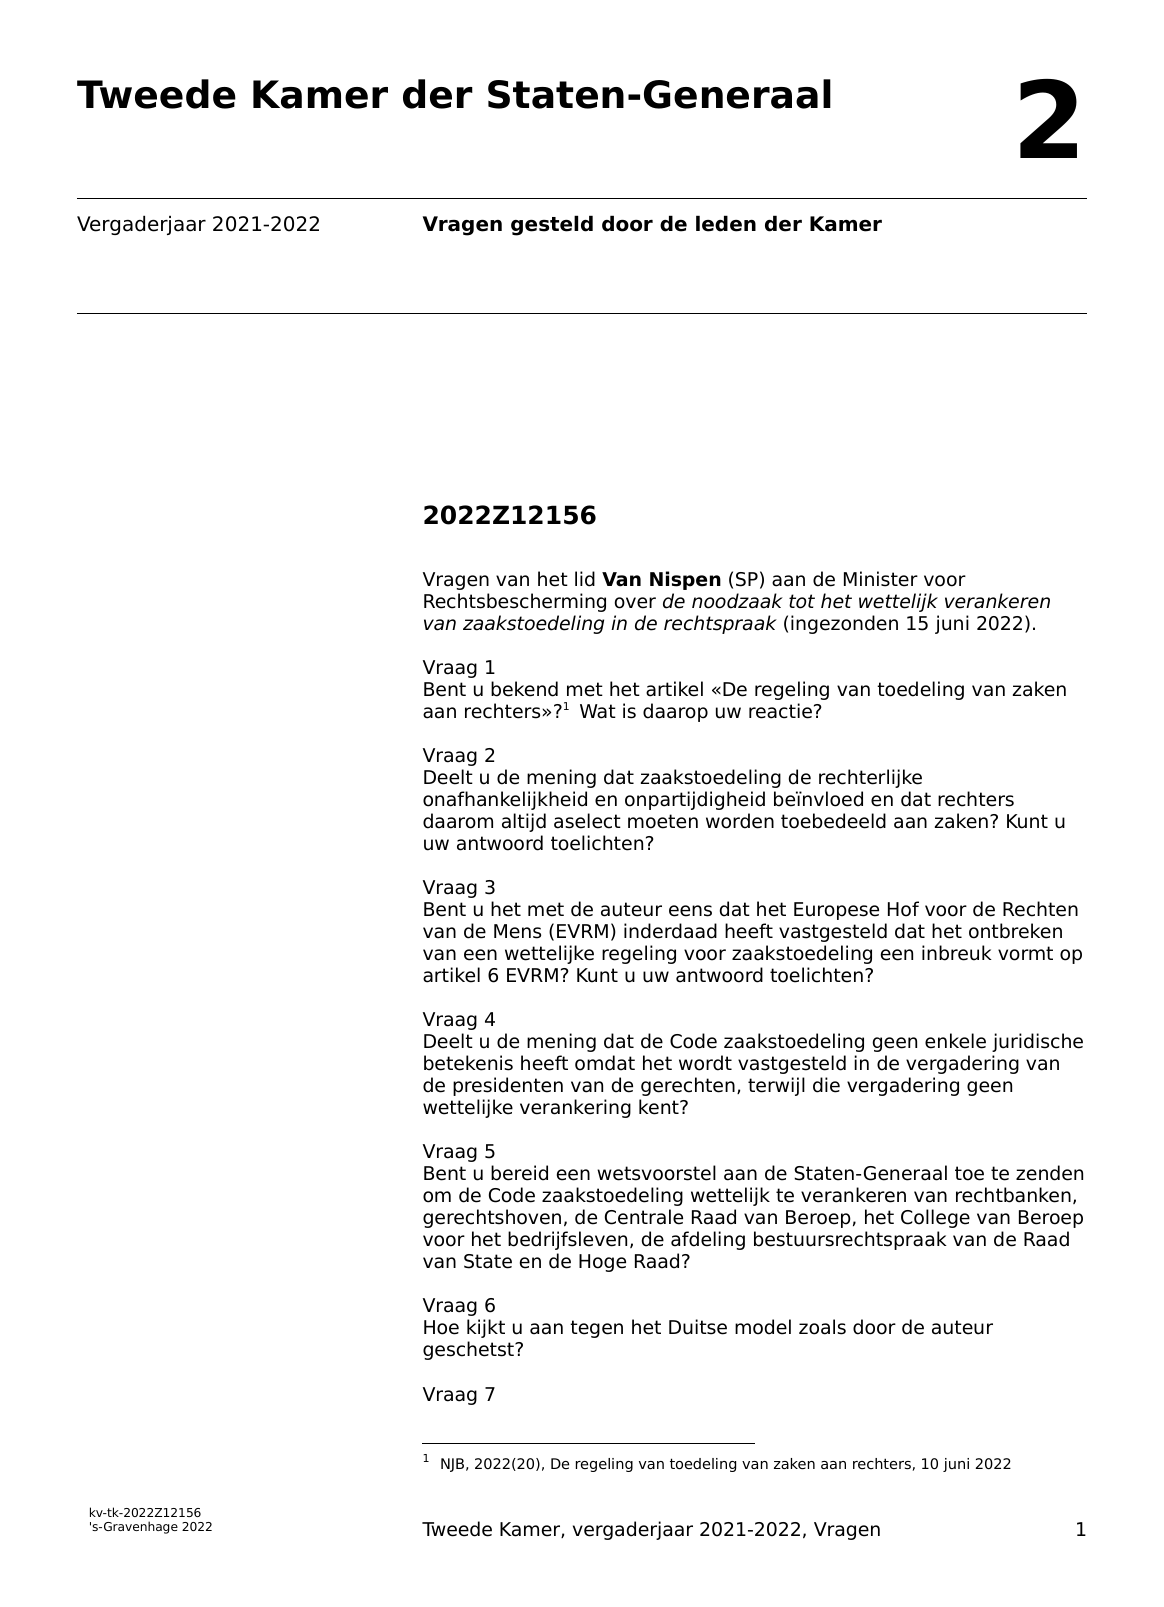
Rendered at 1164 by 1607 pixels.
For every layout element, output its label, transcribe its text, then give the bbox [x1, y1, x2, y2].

text Vraag 5 [422, 1141, 1087, 1163]
text Vraag 1 [422, 657, 1087, 679]
table_cell Vragen gesteld door de leden der Kamer [422, 199, 1087, 313]
table_header 2 [886, 59, 1087, 198]
text 2022Z12156 [422, 501, 1087, 531]
text Deelt u de mening dat de Code zaakstoedeling geen enkele juridische betekenis heeft omdat het wordt vastgesteld in de vergadering van de presidenten van de gerechten, terwijl die vergadering geen wettelijke verankering kent? [422, 1031, 1087, 1119]
text Bent u het met de auteur eens dat het Europese Hof voor de Rechten van de Mens (EVRM) inderdaad heeft vastgesteld dat het ontbreken van een wettelijke regeling voor zaakstoedeling een inbreuk vormt op artikel 6 EVRM? Kunt u uw antwoord toelichten? [422, 899, 1087, 987]
table_cell Vergaderjaar 2021-2022 [77, 199, 422, 313]
text 's-Gravenhage 2022 [88, 1520, 323, 1534]
text Vragen van het lid Van Nispen (SP) aan de Minister voor Rechtsbescherming over de noodzaak tot het wettelijk verankeren van zaakstoedeling in de rechtspraak (ingezonden 15 juni 2022). [422, 569, 1087, 635]
text Bent u bereid een wetsvoorstel aan de Staten-Generaal toe te zenden om de Code zaakstoedeling wettelijk te verankeren van rechtbanken, gerechtshoven, de Centrale Raad van Beroep, het College van Beroep voor het bedrijfsleven, de afdeling bestuursrechtspraak van de Raad van State en de Hoge Raad? [422, 1163, 1087, 1273]
text kv-tk-2022Z12156 [88, 1506, 323, 1520]
text Vraag 7 [422, 1383, 1087, 1405]
table_header Tweede Kamer der Staten-Generaal [77, 59, 886, 198]
text Vraag 3 [422, 877, 1087, 899]
text Vraag 4 [422, 1009, 1087, 1031]
text Hoe kijkt u aan tegen het Duitse model zoals door de auteur geschetst? [422, 1317, 1087, 1361]
text Vraag 6 [422, 1295, 1087, 1317]
text Vraag 2 [422, 745, 1087, 767]
text Deelt u de mening dat zaakstoedeling de rechterlijke onafhankelijkheid en onpartijdigheid beïnvloed en dat rechters daarom altijd aselect moeten worden toebedeeld aan zaken? Kunt u uw antwoord toelichten? [422, 767, 1087, 855]
text NJB, 2022(20), De regeling van toedeling van zaken aan rechters, 10 juni 2022 [422, 1452, 1087, 1474]
text Bent u bekend met het artikel «De regeling van toedeling van zaken aan rechters»? Wat is daarop uw reactie? [422, 679, 1087, 723]
